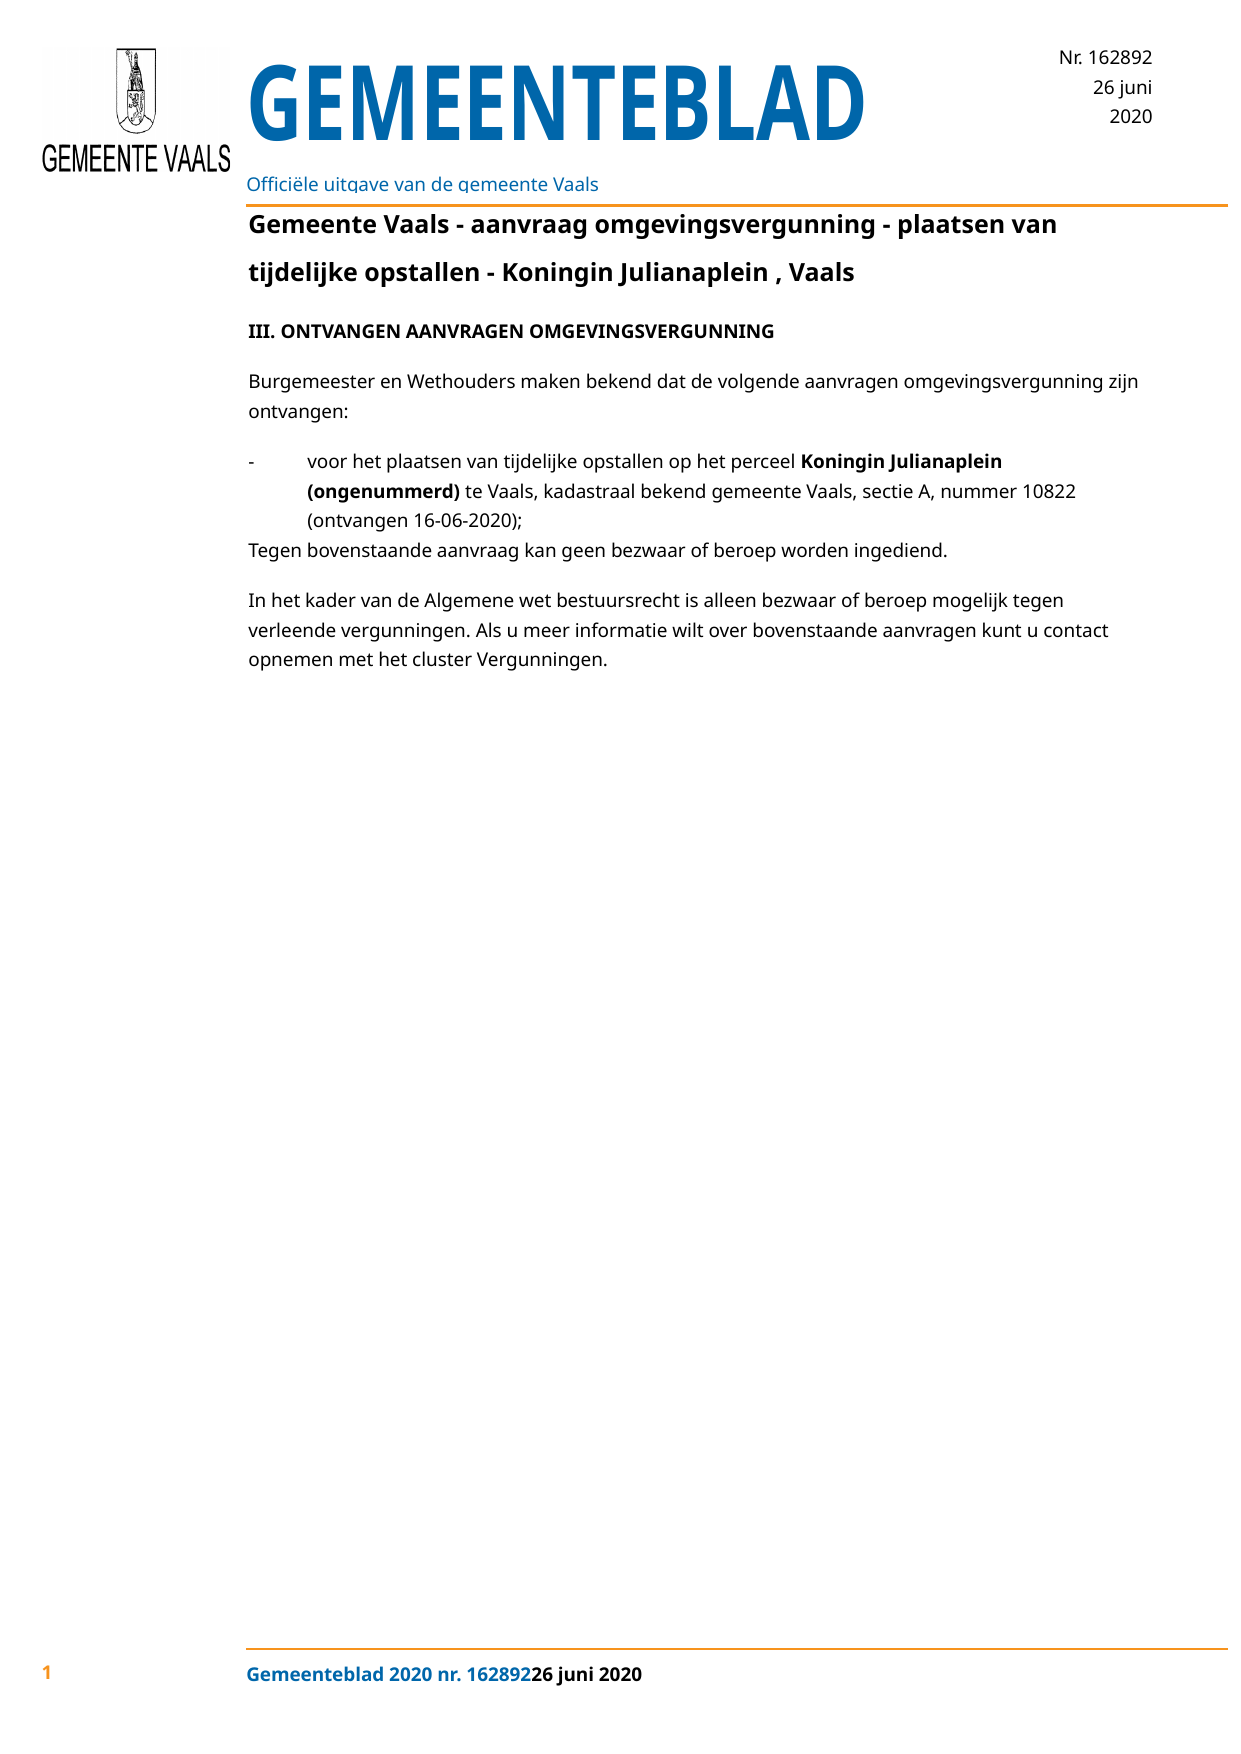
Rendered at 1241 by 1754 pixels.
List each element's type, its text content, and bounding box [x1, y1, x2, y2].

text Burgemeester en Wethouders maken bekend dat de volgende aanvragen omgevingsvergunning zijn ontvangen: [248, 368, 1152, 424]
list voor het plaatsen van tijdelijke opstallen op het perceel Koningin Julianaplein (ongenummerd) te Vaals, kadastraal bekend gemeente Vaals, sectie A, nummer 10822 (ontvangen 16-06-2020); [248, 448, 1152, 533]
text In het kader van de Algemene wet bestuursrecht is alleen bezwaar of beroep mogelijk tegen verleende vergunningen. Als u meer informatie wilt over bovenstaande aanvragen kunt u contact opnemen met het cluster Vergunningen. [248, 587, 1152, 672]
text Gemeente Vaals - aanvraag omgevingsvergunning - plaatsen van tijdelijke opstallen - Koningin Julianaplein , Vaals [248, 207, 1152, 288]
text Tegen bovenstaande aanvraag kan geen bezwaar of beroep worden ingediend. [248, 537, 1152, 563]
text III. ONTVANGEN AANVRAGEN OMGEVINGSVERGUNNING [248, 318, 1152, 344]
picture [41, 47, 231, 172]
